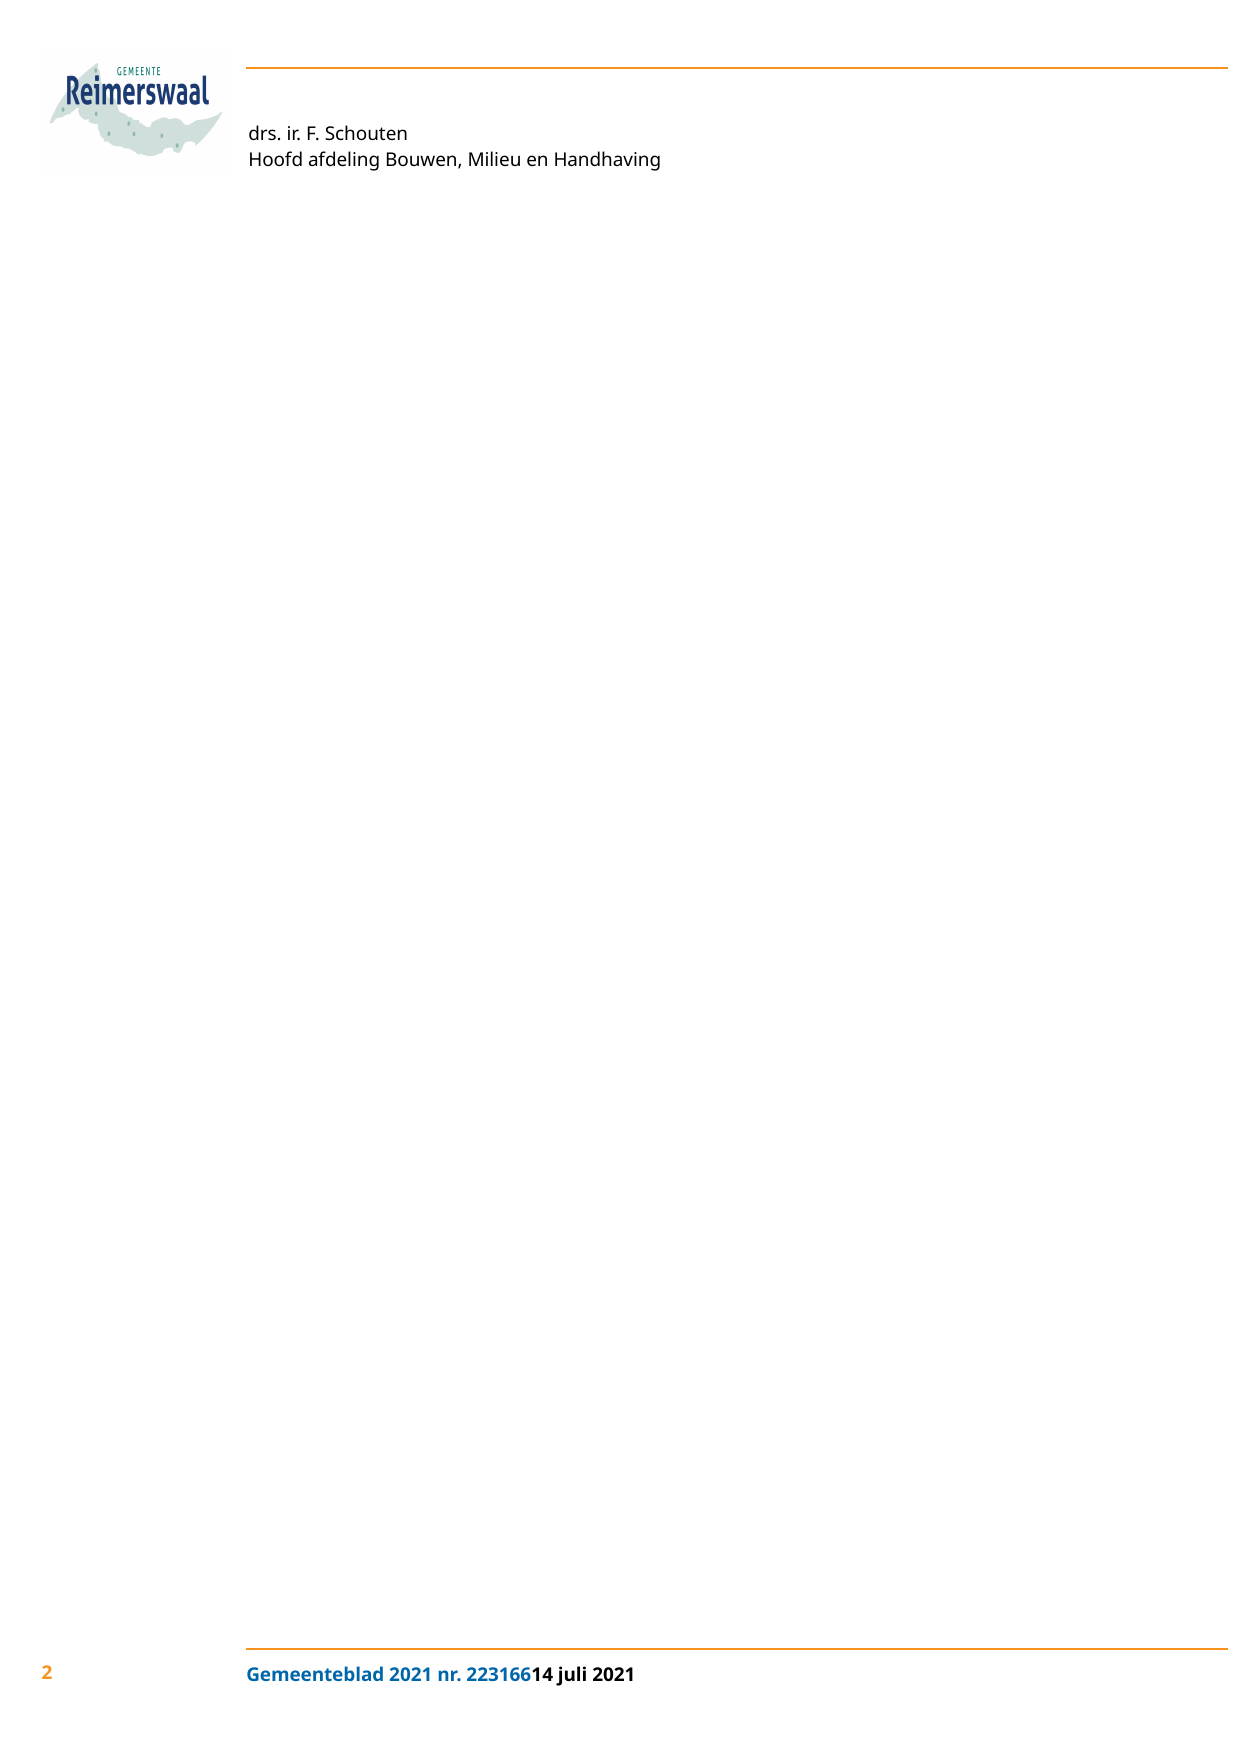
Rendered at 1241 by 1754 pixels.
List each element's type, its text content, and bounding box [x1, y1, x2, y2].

text Hoofd afdeling Bouwen, Milieu en Handhaving [248, 146, 1152, 172]
text drs. ir. F. Schouten [248, 121, 1152, 146]
picture [41, 47, 231, 172]
